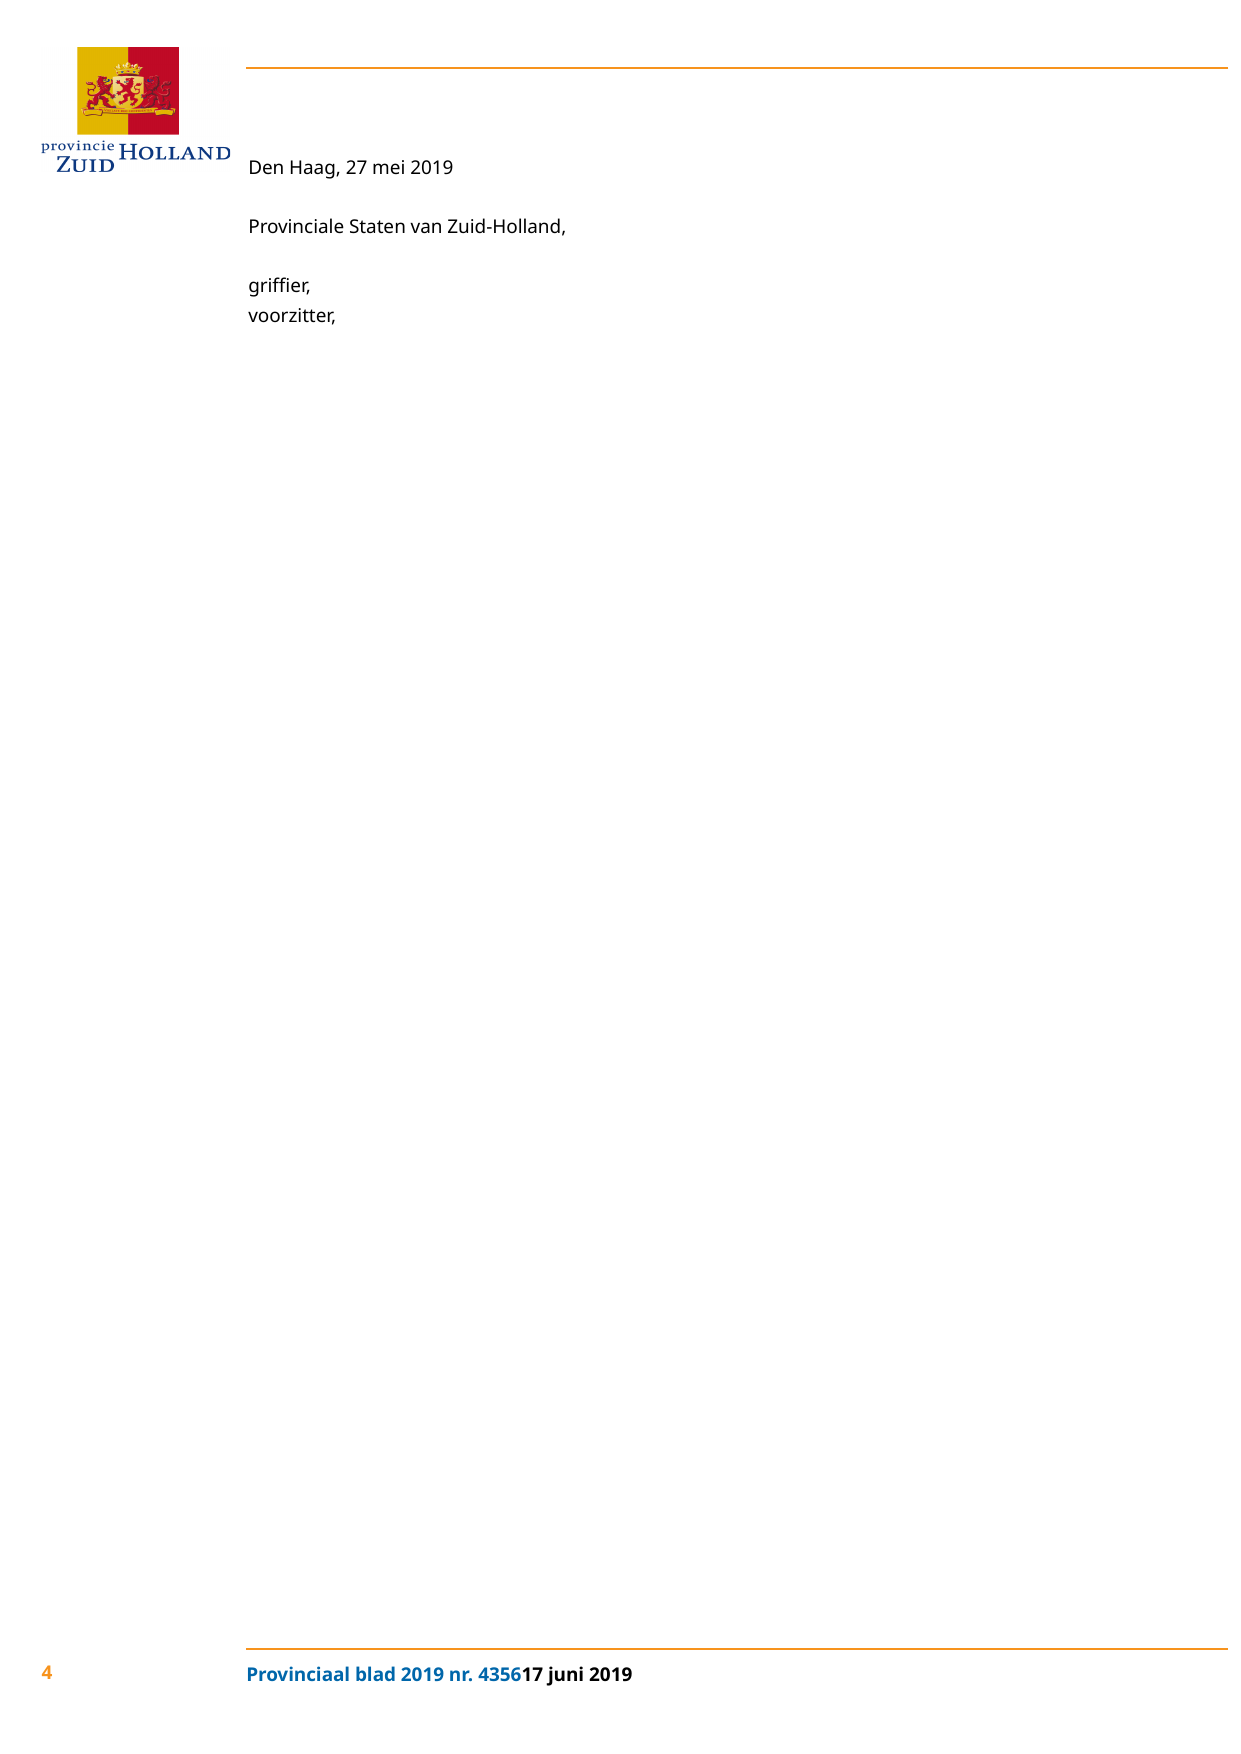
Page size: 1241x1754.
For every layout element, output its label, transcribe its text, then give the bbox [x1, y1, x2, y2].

text Provinciale Staten van Zuid-Holland, [248, 213, 1152, 239]
text voorzitter, [248, 302, 1152, 328]
text Den Haag, 27 mei 2019 [248, 154, 1152, 180]
text griffier, [248, 272, 1152, 298]
picture [41, 47, 231, 172]
